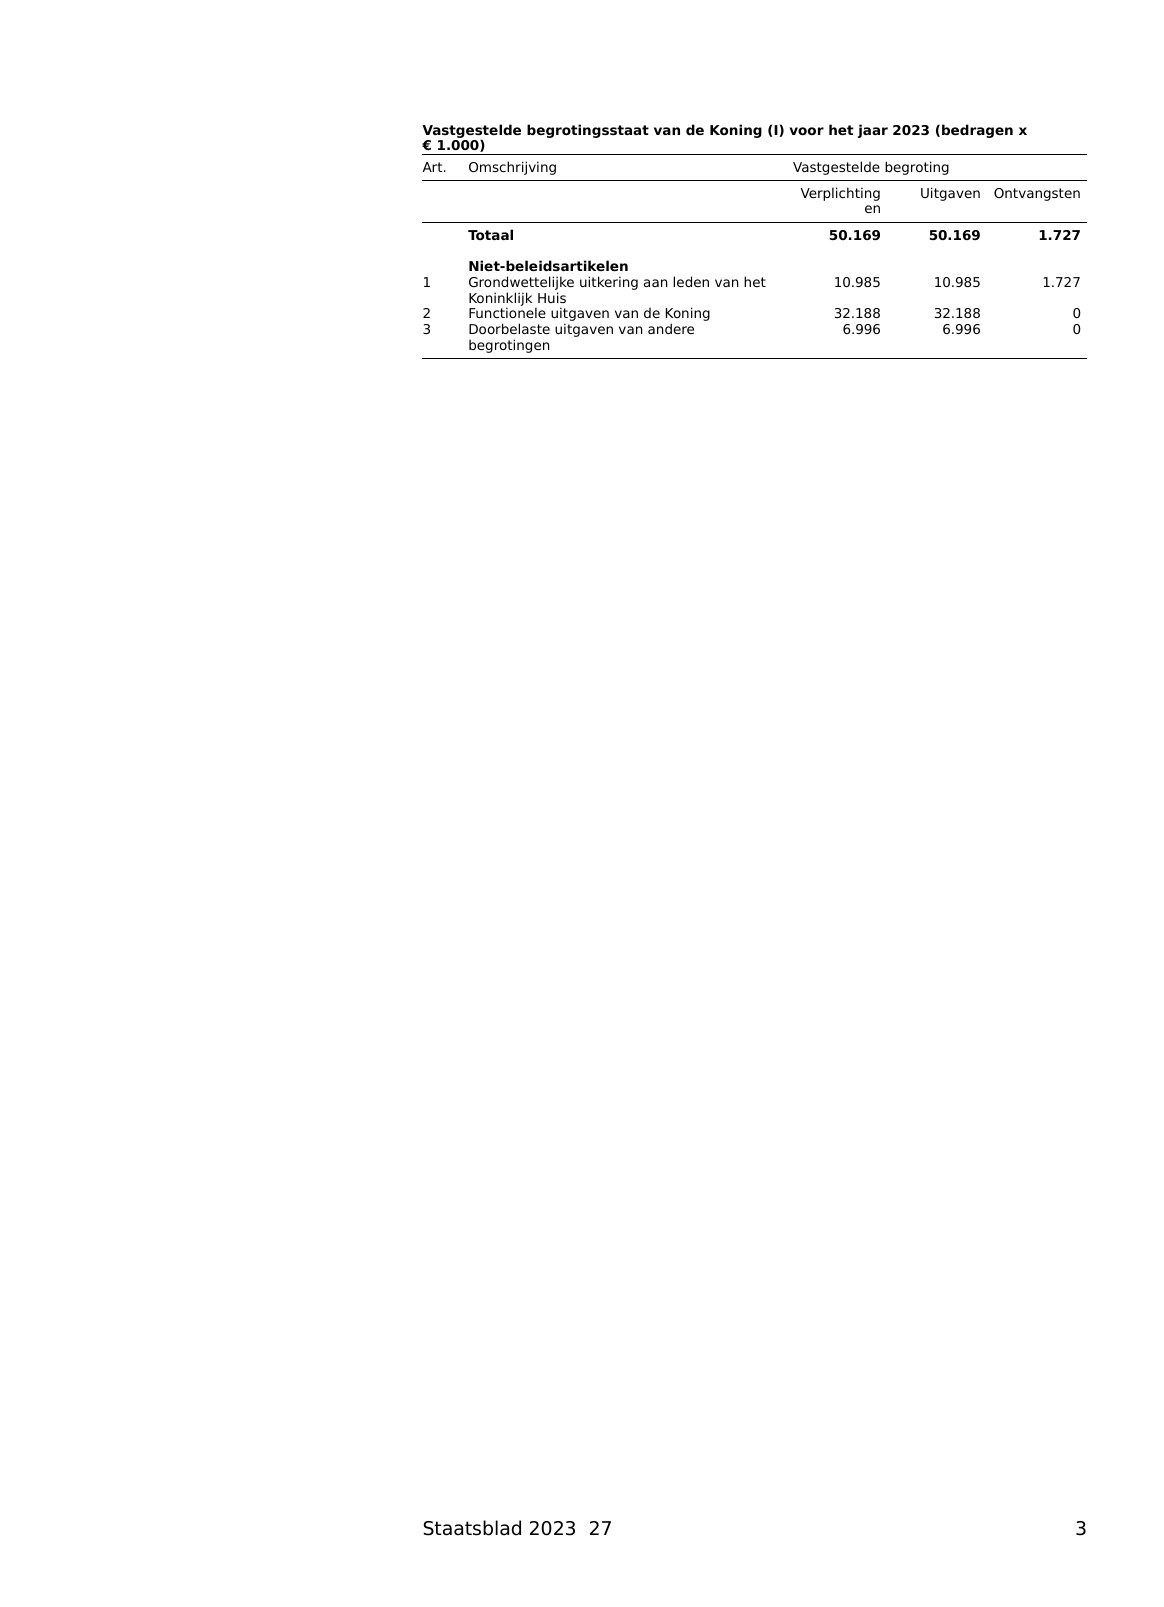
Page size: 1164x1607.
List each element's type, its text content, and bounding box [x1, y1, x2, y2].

table_cell 6.996 [787, 322, 887, 358]
table_cell [422, 181, 462, 222]
table_cell 10.985 [787, 275, 887, 306]
table_cell Uitgaven [887, 181, 987, 222]
table_cell [787, 259, 887, 275]
table_cell 50.169 [787, 223, 887, 243]
table_cell [987, 259, 1087, 275]
table_cell Omschrijving [462, 155, 787, 180]
table_cell 2 [422, 306, 462, 322]
table_cell [787, 243, 887, 259]
table_cell [422, 259, 462, 275]
table_cell Functionele uitgaven van de Koning [462, 306, 787, 322]
table_cell Ontvangsten [987, 181, 1087, 222]
table_cell 0 [987, 306, 1087, 322]
table_cell 32.188 [887, 306, 987, 322]
table_cell 1.727 [987, 275, 1087, 306]
table_cell Verplichtingen [787, 181, 887, 222]
table_cell Totaal [462, 223, 787, 243]
table_cell 6.996 [887, 322, 987, 358]
table_cell Vastgestelde begroting [787, 155, 1087, 180]
table_cell [462, 181, 787, 222]
table_cell 32.188 [787, 306, 887, 322]
table_cell 10.985 [887, 275, 987, 306]
table_cell Doorbelaste uitgaven van andere begrotingen [462, 322, 787, 358]
table_cell [462, 243, 787, 259]
table_cell Niet-beleidsartikelen [462, 259, 787, 275]
table_header Vastgestelde begrotingsstaat van de Koning (I) voor het jaar 2023 (bedragen x € 1.000) [422, 122, 1087, 154]
table_cell 0 [987, 322, 1087, 358]
table_cell 3 [422, 322, 462, 358]
table_cell 1 [422, 275, 462, 306]
table_cell [887, 243, 987, 259]
table_cell 50.169 [887, 223, 987, 243]
table_cell [987, 243, 1087, 259]
table_cell [422, 223, 462, 243]
table_cell [887, 259, 987, 275]
table_cell Grondwettelijke uitkering aan leden van het Koninklijk Huis [462, 275, 787, 306]
table_cell Art. [422, 155, 462, 180]
table_cell [422, 243, 462, 259]
table_cell 1.727 [987, 223, 1087, 243]
